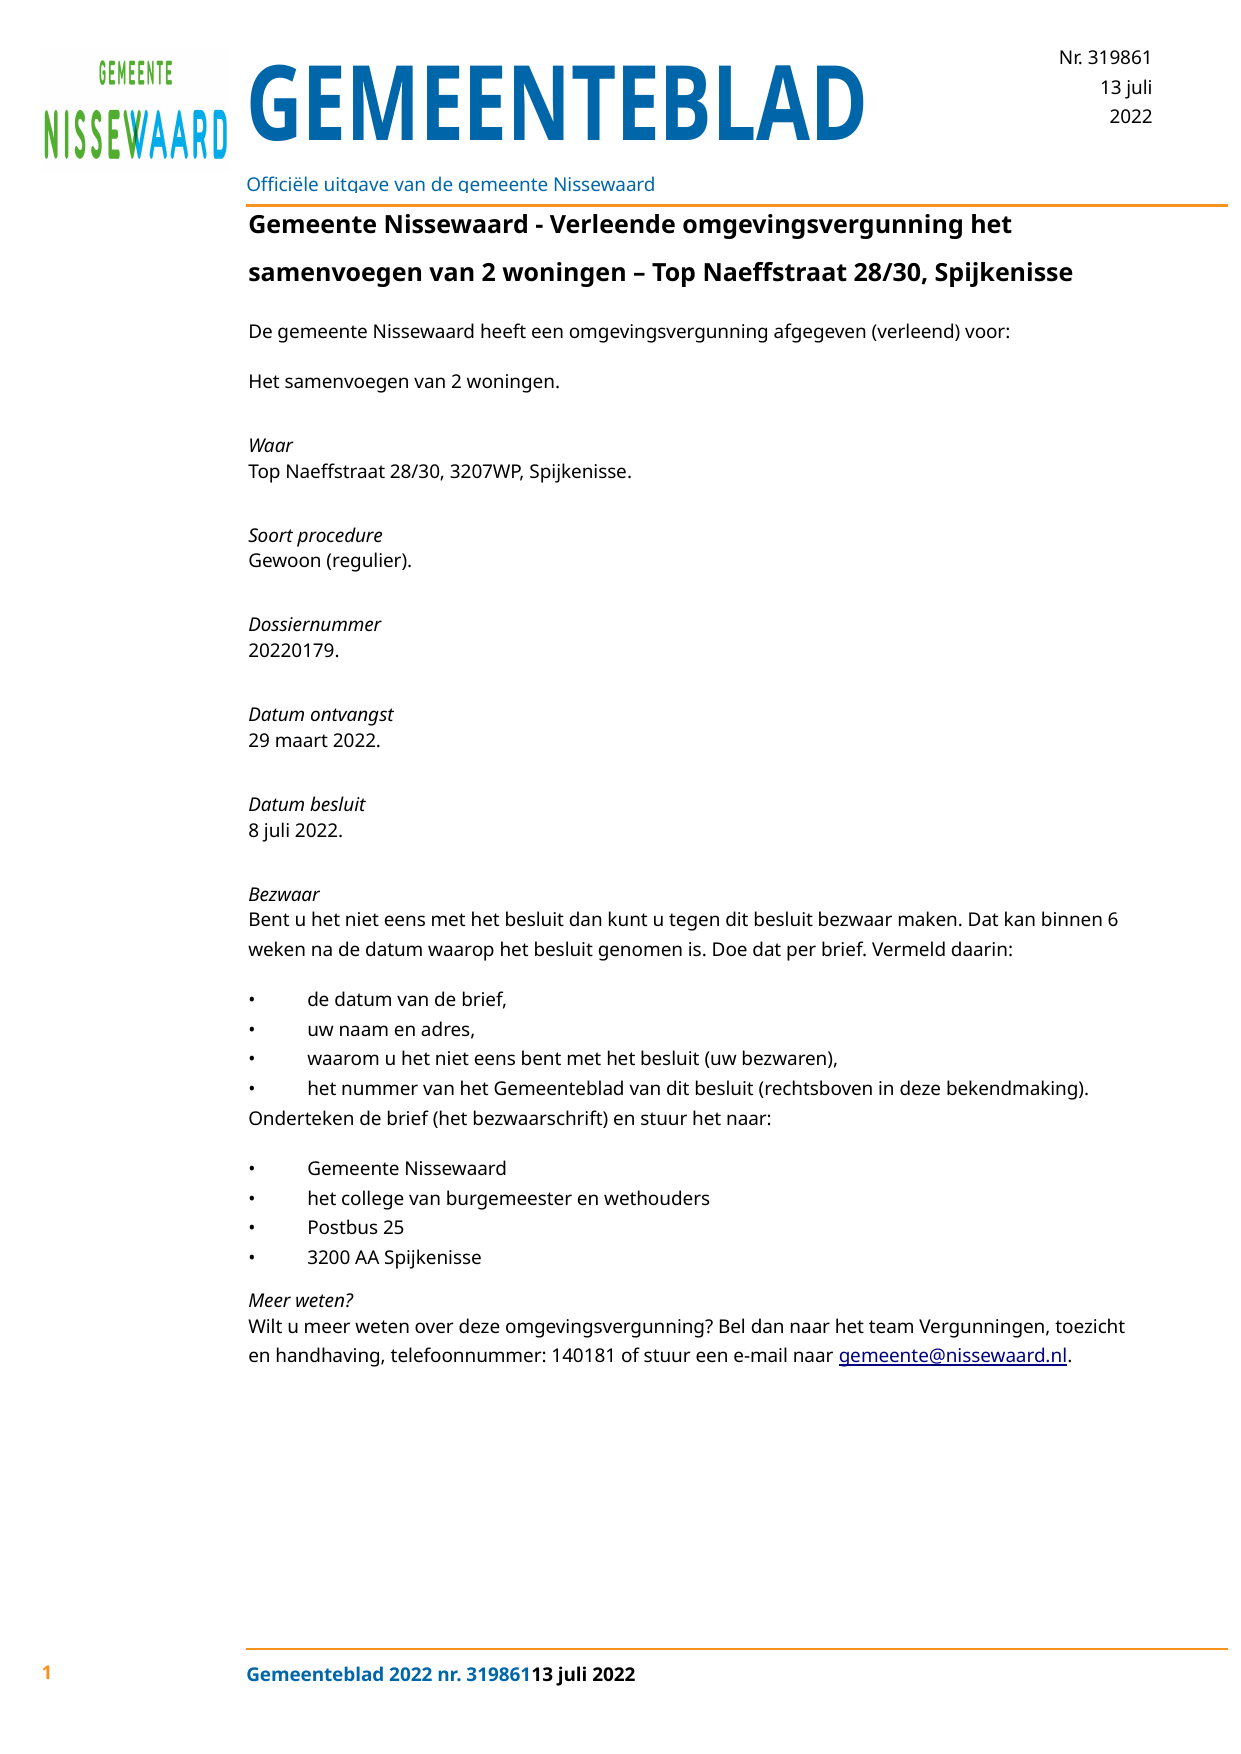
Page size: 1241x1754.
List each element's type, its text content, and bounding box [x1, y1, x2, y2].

text Gemeente Nissewaard - Verleende omgevingsvergunning het samenvoegen van 2 woningen – Top Naeffstraat 28/30, Spijkenisse [248, 207, 1152, 288]
list het college van burgemeester en wethouders [248, 1185, 1152, 1211]
text Dossiernummer [248, 612, 1152, 637]
text Het samenvoegen van 2 woningen. [248, 368, 1152, 394]
list 3200 AA Spijkenisse [248, 1244, 1152, 1270]
text Bezwaar [248, 881, 1152, 906]
picture [41, 47, 231, 172]
list het nummer van het Gemeenteblad van dit besluit (rechtsboven in deze bekendmaking). [248, 1075, 1152, 1101]
text Onderteken de brief (het bezwaarschrift) en stuur het naar: [248, 1105, 1152, 1131]
text Soort procedure [248, 522, 1152, 548]
text Datum besluit [248, 791, 1152, 817]
text Waar [248, 432, 1152, 458]
text Meer weten? [248, 1287, 1152, 1313]
list Gemeente Nissewaard [248, 1155, 1152, 1181]
text 29 maart 2022. [248, 727, 1152, 753]
text Wilt u meer weten over deze omgevingsvergunning? Bel dan naar het team Vergunningen, toezicht en handhaving, telefoonnummer: 140181 of stuur een e-mail naar gemeente@nissewaard.nl. [248, 1313, 1152, 1368]
text De gemeente Nissewaard heeft een omgevingsvergunning afgegeven (verleend) voor: [248, 318, 1152, 344]
text Gewoon (regulier). [248, 548, 1152, 573]
list waarom u het niet eens bent met het besluit (uw bezwaren), [248, 1046, 1152, 1071]
text Datum ontvangst [248, 701, 1152, 727]
text 20220179. [248, 637, 1152, 663]
list de datum van de brief, [248, 986, 1152, 1012]
text 8 juli 2022. [248, 817, 1152, 842]
text Top Naeffstraat 28/30, 3207WP, Spijkenisse. [248, 458, 1152, 484]
list Postbus 25 [248, 1214, 1152, 1240]
list uw naam en adres, [248, 1016, 1152, 1042]
text Bent u het niet eens met het besluit dan kunt u tegen dit besluit bezwaar maken. Dat kan binnen 6 weken na de datum waarop het besluit genomen is. Doe dat per brief. Vermeld daarin: [248, 906, 1152, 962]
